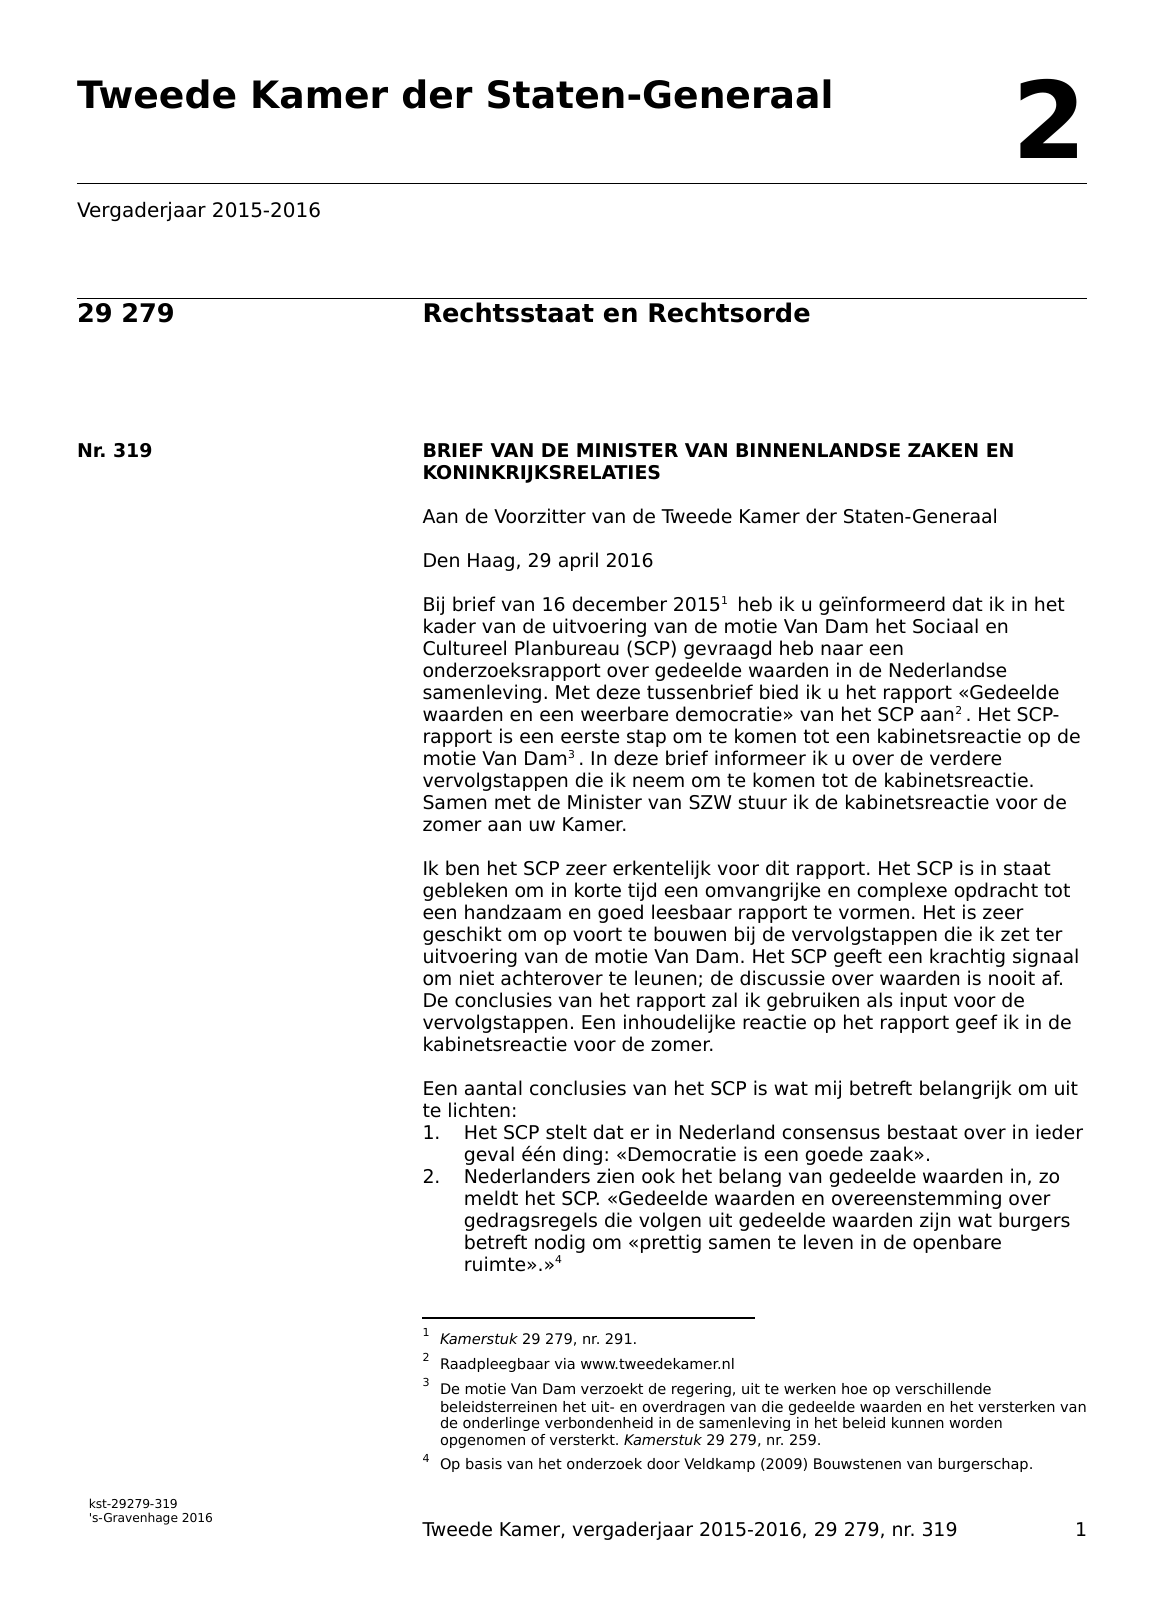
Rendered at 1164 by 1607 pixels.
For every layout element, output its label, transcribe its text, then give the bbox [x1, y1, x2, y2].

text Bij brief van 16 december 2015 heb ik u geïnformeerd dat ik in het kader van de uitvoering van de motie Van Dam het Sociaal en Cultureel Planbureau (SCP) gevraagd heb naar een onderzoeksrapport over gedeelde waarden in de Nederlandse samenleving. Met deze tussenbrief bied ik u het rapport «Gedeelde waarden en een weerbare democratie» van het SCP aan. Het SCP-rapport is een eerste stap om te komen tot een kabinetsreactie op de motie Van Dam. In deze brief informeer ik u over de verdere vervolgstappen die ik neem om te komen tot de kabinetsreactie. Samen met de Minister van SZW stuur ik de kabinetsreactie voor de zomer aan uw Kamer. [422, 594, 1087, 836]
subtitle 29 279 Rechtsstaat en Rechtsorde [77, 299, 1087, 329]
text Op basis van het onderzoek door Veldkamp (2009) Bouwstenen van burgerschap. [422, 1452, 1087, 1474]
text Raadpleegbaar via www.tweedekamer.nl [422, 1352, 1087, 1374]
text Ik ben het SCP zeer erkentelijk voor dit rapport. Het SCP is in staat gebleken om in korte tijd een omvangrijke en complexe opdracht tot een handzaam en goed leesbaar rapport te vormen. Het is zeer geschikt om op voort te bouwen bij de vervolgstappen die ik zet ter uitvoering van de motie Van Dam. Het SCP geeft een krachtig signaal om niet achterover te leunen; de discussie over waarden is nooit af. De conclusies van het rapport zal ik gebruiken als input voor de vervolgstappen. Een inhoudelijke reactie op het rapport geef ik in de kabinetsreactie voor de zomer. [422, 858, 1087, 1056]
table_cell Vergaderjaar 2015-2016 [77, 184, 1087, 298]
text kst-29279-319 [88, 1497, 323, 1511]
text Een aantal conclusies van het SCP is wat mij betreft belangrijk om uit te lichten: [422, 1078, 1087, 1122]
table_header 2 [886, 59, 1087, 183]
table_header Tweede Kamer der Staten-Generaal [77, 59, 886, 183]
text Kamerstuk 29 279, nr. 291. [422, 1327, 1087, 1349]
text Aan de Voorzitter van de Tweede Kamer der Staten-Generaal [422, 506, 1087, 528]
text 1. Het SCP stelt dat er in Nederland consensus bestaat over in ieder geval één ding: «Democratie is een goede zaak». [422, 1122, 1087, 1166]
text 2. Nederlanders zien ook het belang van gedeelde waarden in, zo meldt het SCP. «Gedeelde waarden en overeenstemming over gedragsregels die volgen uit gedeelde waarden zijn wat burgers betreft nodig om «prettig samen te leven in de openbare ruimte».» [422, 1166, 1087, 1276]
text Den Haag, 29 april 2016 [422, 550, 1087, 572]
text De motie Van Dam verzoekt de regering, uit te werken hoe op verschillende beleidsterreinen het uit- en overdragen van die gedeelde waarden en het versterken van de onderlinge verbondenheid in de samenleving in het beleid kunnen worden opgenomen of versterkt. Kamerstuk 29 279, nr. 259. [422, 1377, 1087, 1449]
subtitle Nr. 319 BRIEF VAN DE MINISTER VAN BINNENLANDSE ZAKEN EN KONINKRIJKSRELATIES [77, 440, 1087, 484]
text 's-Gravenhage 2016 [88, 1511, 323, 1525]
